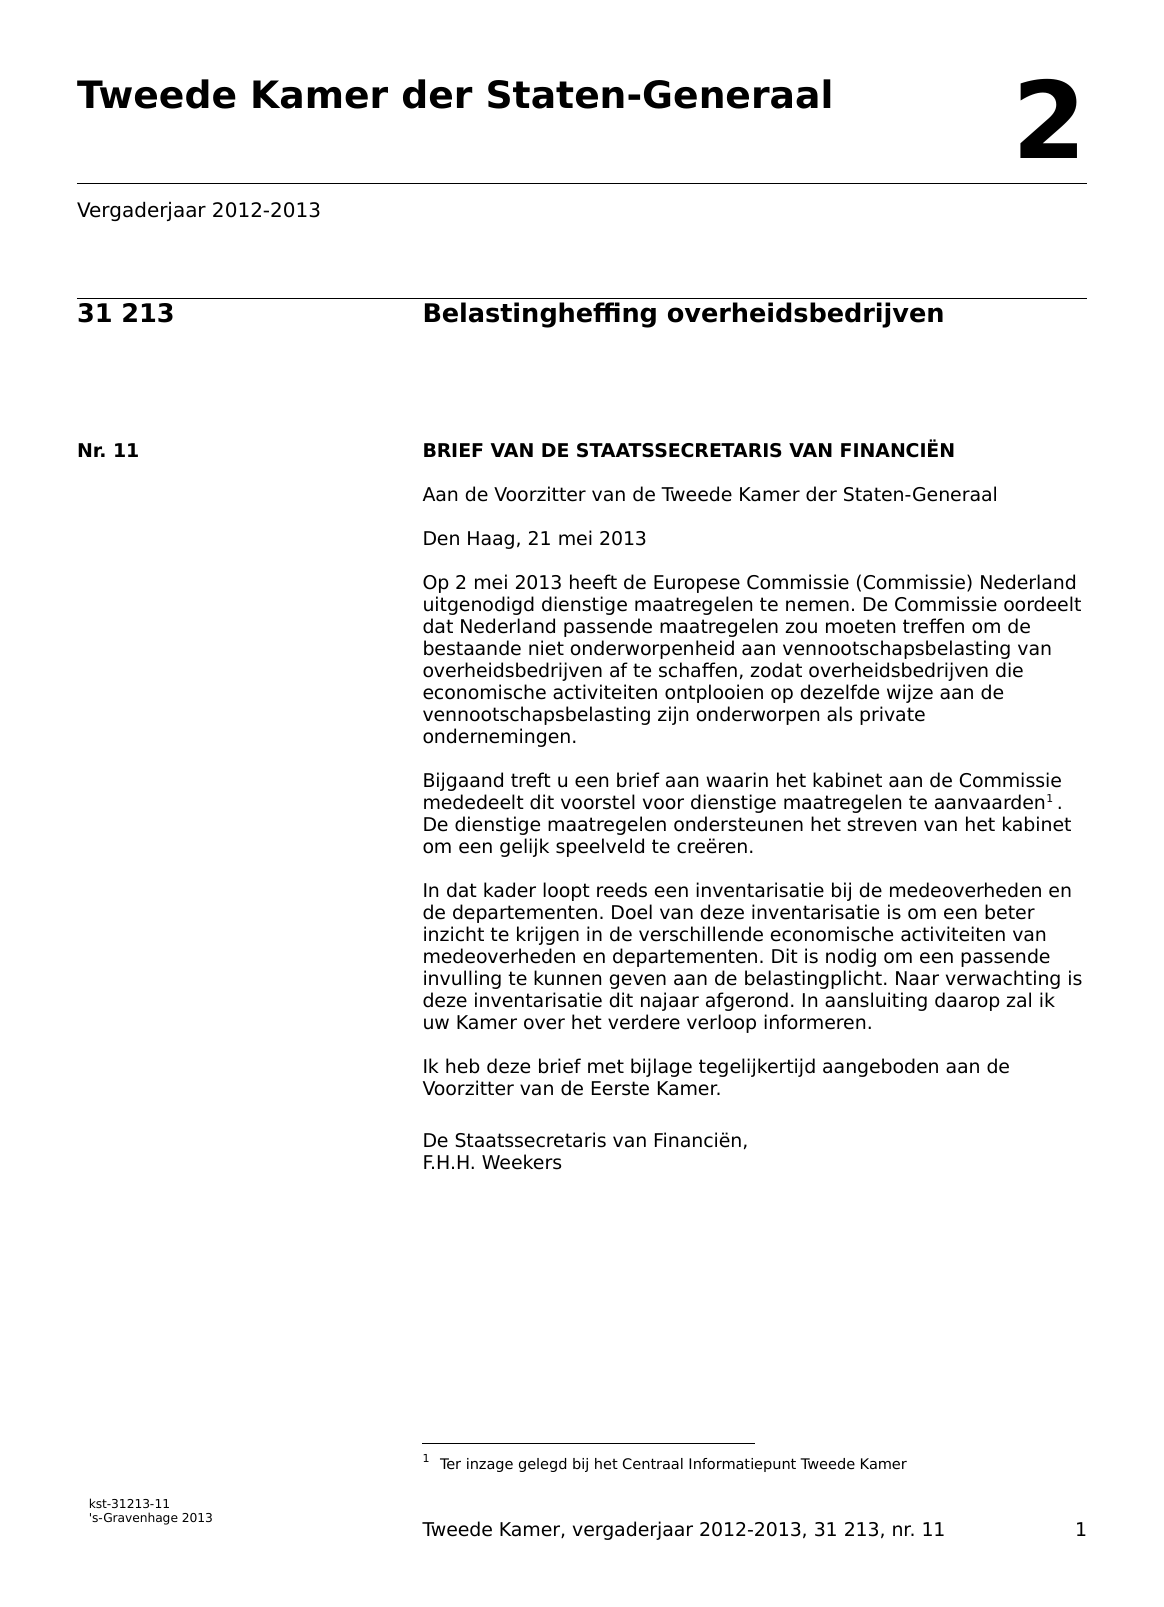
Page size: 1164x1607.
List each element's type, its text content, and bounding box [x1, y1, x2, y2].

text In dat kader loopt reeds een inventarisatie bij de medeoverheden en de departementen. Doel van deze inventarisatie is om een beter inzicht te krijgen in de verschillende economische activiteiten van medeoverheden en departementen. Dit is nodig om een passende invulling te kunnen geven aan de belastingplicht. Naar verwachting is deze inventarisatie dit najaar afgerond. In aansluiting daarop zal ik uw Kamer over het verdere verloop informeren. [422, 880, 1087, 1034]
subtitle 31 213 Belastingheffing overheidsbedrijven [77, 299, 1087, 329]
text Op 2 mei 2013 heeft de Europese Commissie (Commissie) Nederland uitgenodigd dienstige maatregelen te nemen. De Commissie oordeelt dat Nederland passende maatregelen zou moeten treffen om de bestaande niet onderworpenheid aan vennootschapsbelasting van overheidsbedrijven af te schaffen, zodat overheidsbedrijven die economische activiteiten ontplooien op dezelfde wijze aan de vennootschapsbelasting zijn onderworpen als private ondernemingen. [422, 572, 1087, 748]
text Ter inzage gelegd bij het Centraal Informatiepunt Tweede Kamer [422, 1452, 1087, 1474]
text De Staatssecretaris van Financiën, F.H.H. Weekers [422, 1130, 1087, 1174]
table_header Tweede Kamer der Staten-Generaal [77, 59, 886, 183]
text Den Haag, 21 mei 2013 [422, 528, 1087, 550]
text 's-Gravenhage 2013 [88, 1511, 323, 1525]
table_header 2 [886, 59, 1087, 183]
subtitle Nr. 11 BRIEF VAN DE STAATSSECRETARIS VAN FINANCIËN [77, 440, 1087, 462]
text Ik heb deze brief met bijlage tegelijkertijd aangeboden aan de Voorzitter van de Eerste Kamer. [422, 1056, 1087, 1100]
text kst-31213-11 [88, 1497, 323, 1511]
text Bijgaand treft u een brief aan waarin het kabinet aan de Commissie mededeelt dit voorstel voor dienstige maatregelen te aanvaarden. De dienstige maatregelen ondersteunen het streven van het kabinet om een gelijk speelveld te creëren. [422, 770, 1087, 858]
text Aan de Voorzitter van de Tweede Kamer der Staten-Generaal [422, 484, 1087, 506]
table_cell Vergaderjaar 2012-2013 [77, 184, 1087, 298]
